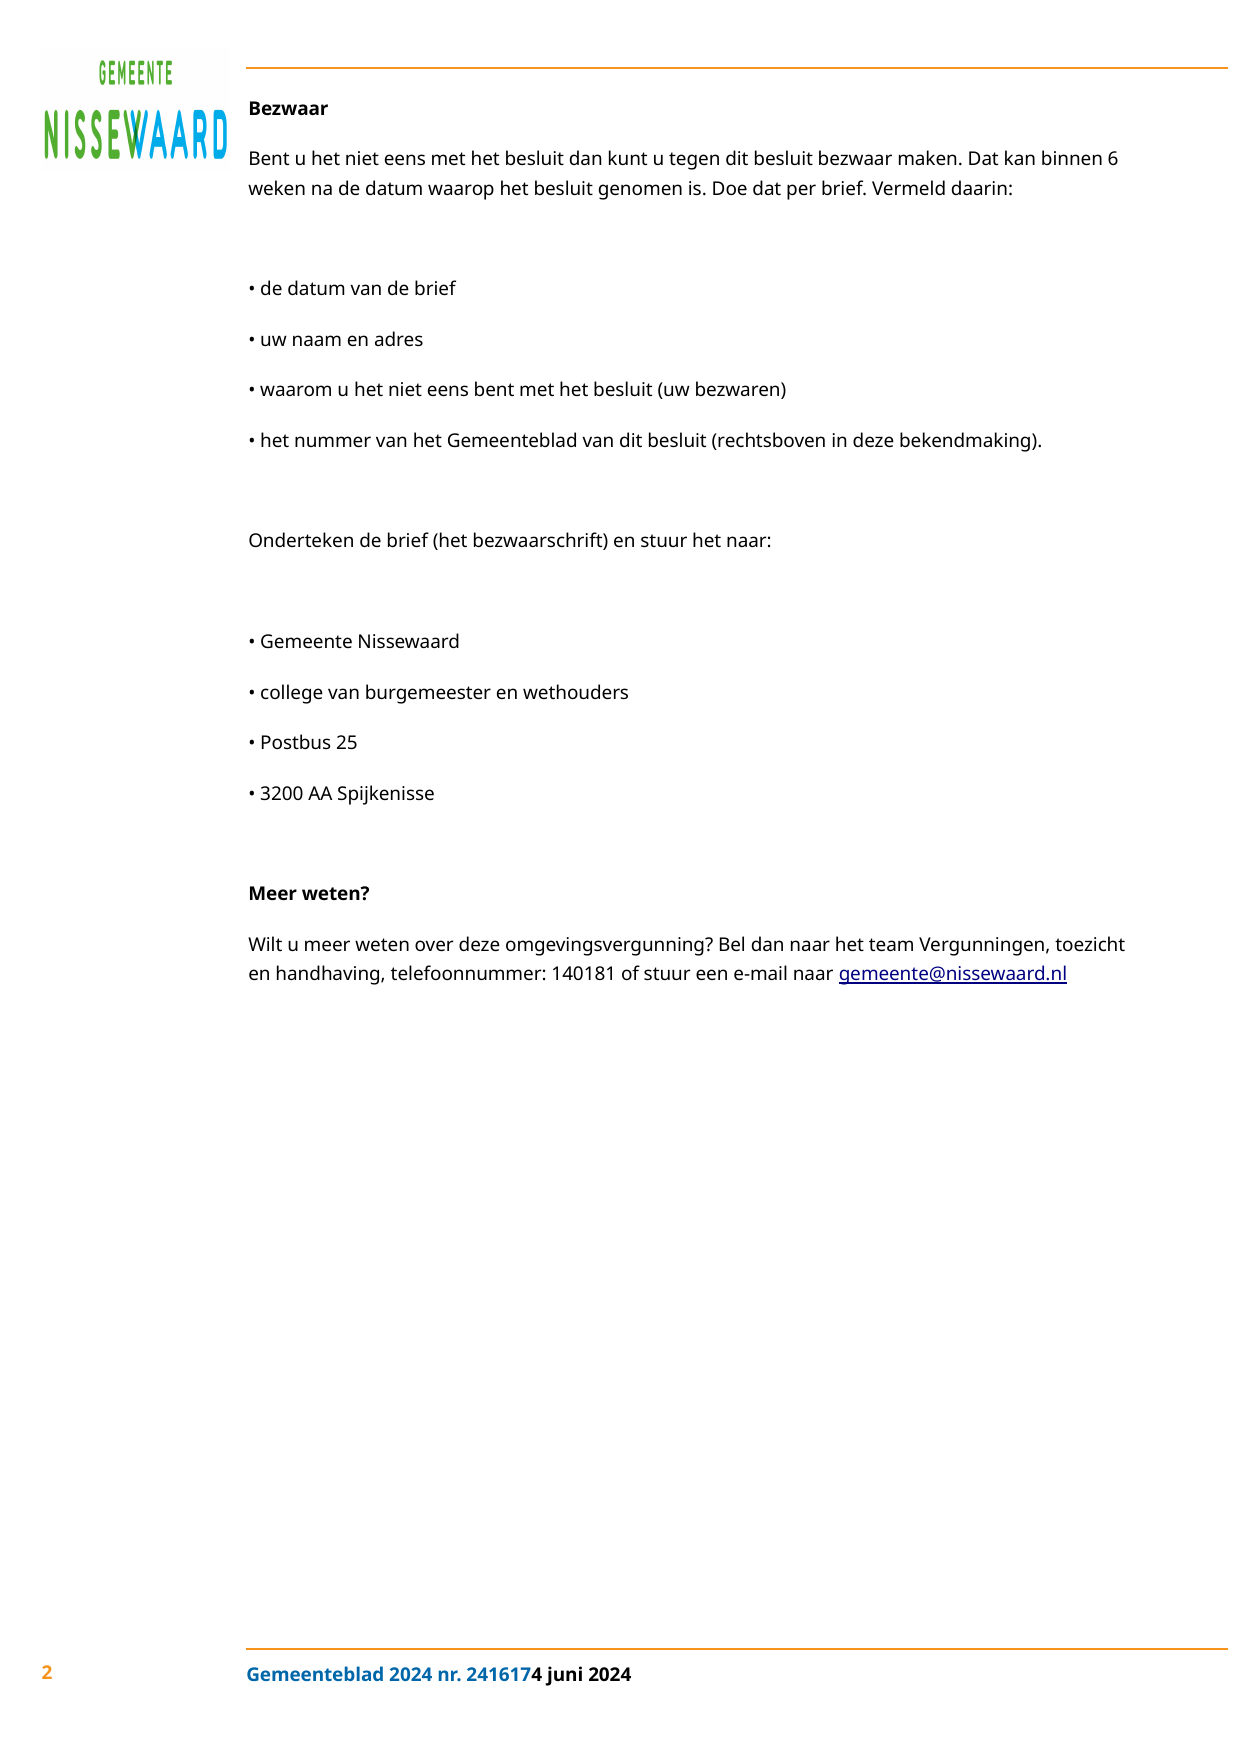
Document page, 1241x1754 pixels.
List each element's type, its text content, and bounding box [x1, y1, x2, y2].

text • Postbus 25 [248, 729, 1152, 755]
text Bent u het niet eens met het besluit dan kunt u tegen dit besluit bezwaar maken. Dat kan binnen 6 weken na de datum waarop het besluit genomen is. Doe dat per brief. Vermeld daarin: [248, 145, 1152, 201]
text • waarom u het niet eens bent met het besluit (uw bezwaren) [248, 376, 1152, 402]
text Bezwaar [248, 95, 1152, 121]
text • 3200 AA Spijkenisse [248, 780, 1152, 806]
text • het nummer van het Gemeenteblad van dit besluit (rechtsboven in deze bekendmaking). [248, 427, 1152, 453]
text • uw naam en adres [248, 326, 1152, 352]
text • college van burgemeester en wethouders [248, 679, 1152, 705]
text Wilt u meer weten over deze omgevingsvergunning? Bel dan naar het team Vergunningen, toezicht en handhaving, telefoonnummer: 140181 of stuur een e-mail naar gemeente@nissewaard.nl [248, 931, 1152, 986]
picture [41, 47, 231, 172]
text • Gemeente Nissewaard [248, 628, 1152, 654]
text • de datum van de brief [248, 276, 1152, 301]
text Meer weten? [248, 881, 1152, 906]
text Onderteken de brief (het bezwaarschrift) en stuur het naar: [248, 528, 1152, 553]
